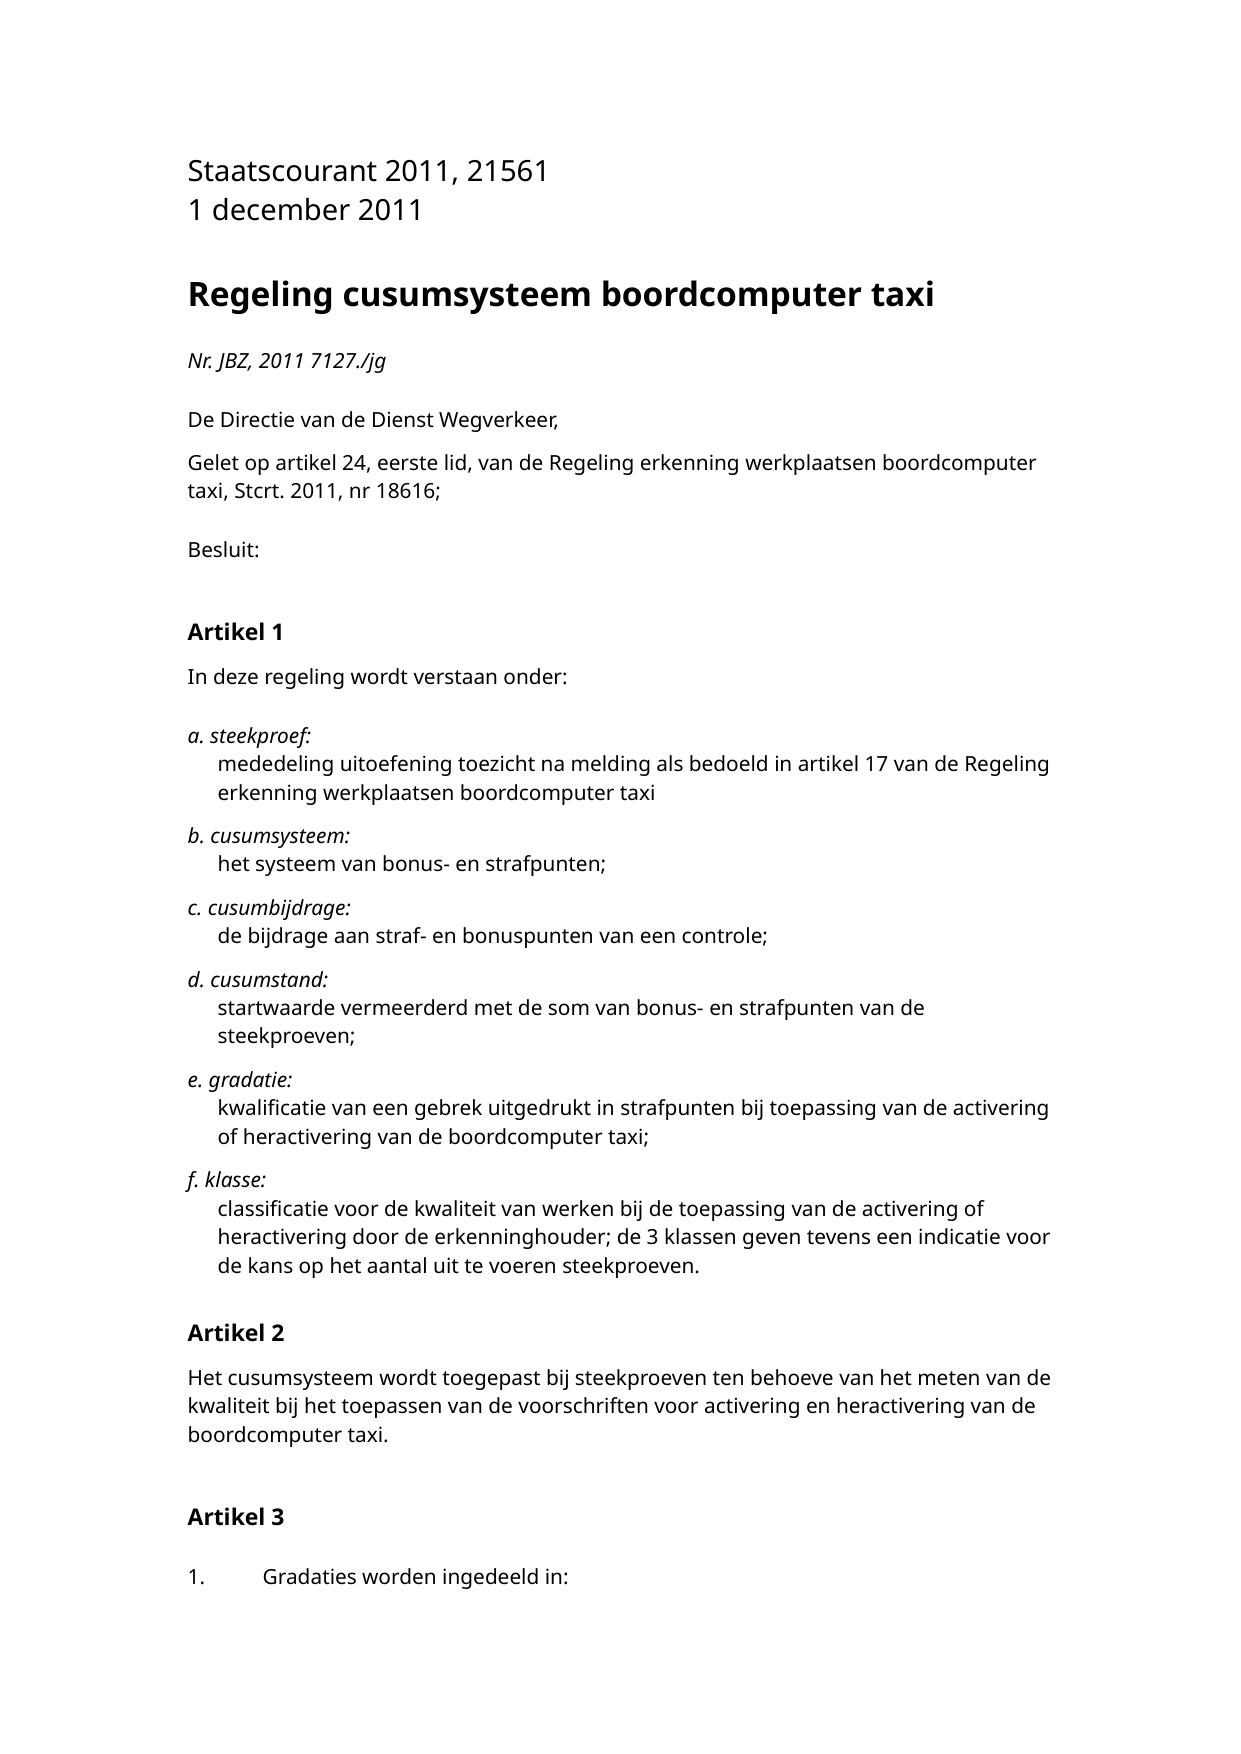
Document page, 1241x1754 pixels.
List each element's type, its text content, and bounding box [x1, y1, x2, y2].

subtitle Regeling cusumsysteem boordcomputer taxi [187, 271, 1053, 316]
text c. cusumbijdrage: [187, 893, 1053, 921]
text kwalificatie van een gebrek uitgedrukt in strafpunten bij toepassing van de activering of heractivering van de boordcomputer taxi; [217, 1093, 1053, 1150]
text startwaarde vermeerderd met de som van bonus- en strafpunten van de steekproeven; [217, 993, 1053, 1050]
text d. cusumstand: [187, 965, 1053, 993]
text classificatie voor de kwaliteit van werken bij de toepassing van de activering of heractivering door de erkenninghouder; de 3 klassen geven tevens een indicatie voor de kans op het aantal uit te voeren steekproeven. [217, 1194, 1053, 1279]
text Besluit: [187, 535, 1053, 563]
text Het cusumsysteem wordt toegepast bij steekproeven ten behoeve van het meten van de kwaliteit bij het toepassen van de voorschriften voor activering en heractivering van de boordcomputer taxi. [187, 1363, 1053, 1448]
text 1 december 2011 [187, 190, 1053, 229]
subtitle Artikel 1 [187, 616, 1053, 647]
subtitle Artikel 2 [187, 1317, 1053, 1348]
text a. steekproef: [187, 721, 1053, 749]
text f. klasse: [187, 1165, 1053, 1194]
text Nr. JBZ, 2011 7127./jg [187, 346, 1053, 375]
text de bijdrage aan straf- en bonuspunten van een controle; [217, 921, 1053, 950]
text Gelet op artikel 24, eerste lid, van de Regeling erkenning werkplaatsen boordcomputer taxi, Stcrt. 2011, nr 18616; [187, 448, 1053, 505]
text e. gradatie: [187, 1065, 1053, 1093]
list Gradaties worden ingedeeld in: [187, 1562, 1053, 1590]
text het systeem van bonus- en strafpunten; [217, 849, 1053, 878]
text mededeling uitoefening toezicht na melding als bedoeld in artikel 17 van de Regeling erkenning werkplaatsen boordcomputer taxi [217, 749, 1053, 806]
text Staatscourant 2011, 21561 [187, 150, 1053, 190]
text b. cusumsysteem: [187, 821, 1053, 849]
text De Directie van de Dienst Wegverkeer, [187, 405, 1053, 433]
subtitle Artikel 3 [187, 1501, 1053, 1532]
text In deze regeling wordt verstaan onder: [187, 662, 1053, 691]
